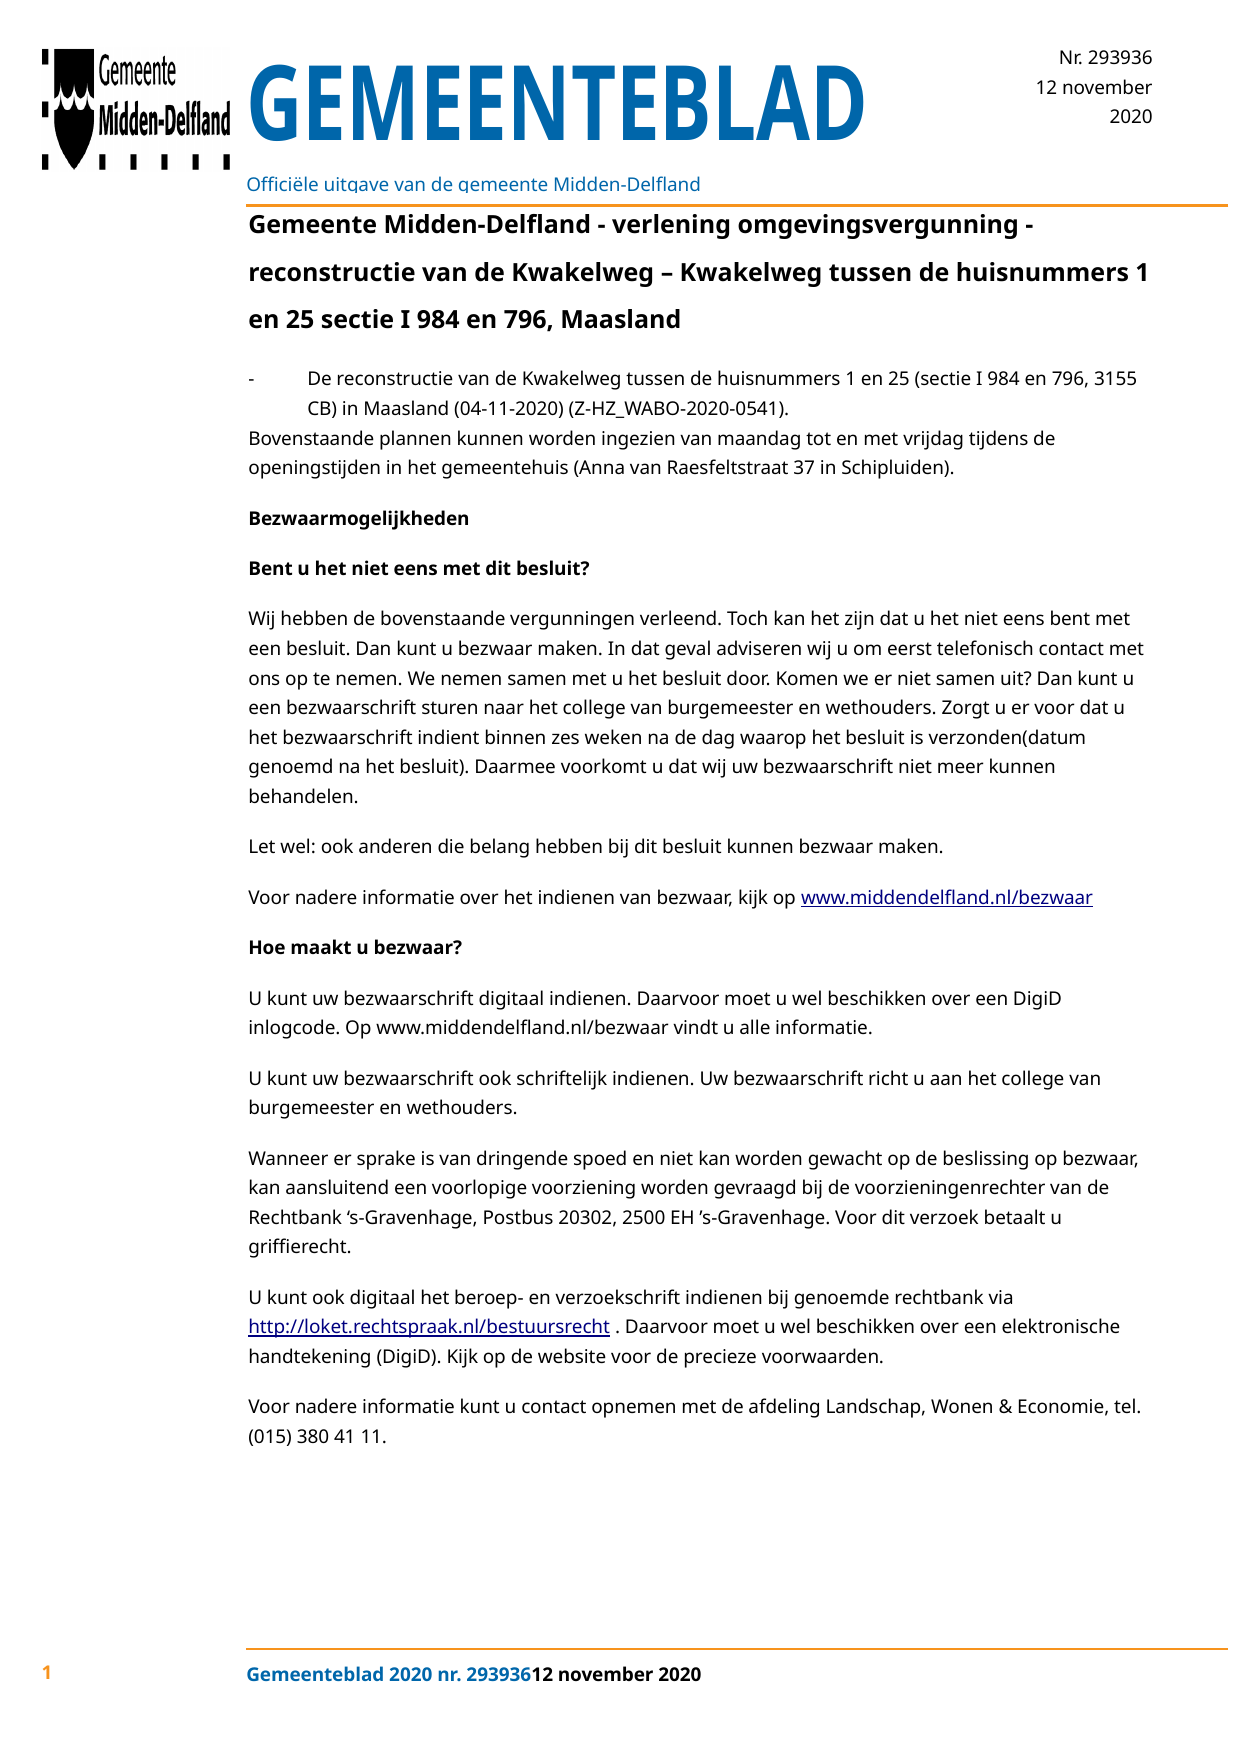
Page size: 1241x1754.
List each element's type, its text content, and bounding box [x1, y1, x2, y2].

text Voor nadere informatie kunt u contact opnemen met de afdeling Landschap, Wonen & Economie, tel. (015) 380 41 11. [248, 1393, 1152, 1449]
text Bent u het niet eens met dit besluit? [248, 555, 1152, 581]
text Gemeente Midden-Delfland - verlening omgevingsvergunning - reconstructie van de Kwakelweg – Kwakelweg tussen de huisnummers 1 en 25 sectie I 984 en 796, Maasland [248, 207, 1152, 336]
text U kunt uw bezwaarschrift ook schriftelijk indienen. Uw bezwaarschrift richt u aan het college van burgemeester en wethouders. [248, 1065, 1152, 1120]
text Bezwaarmogelijkheden [248, 505, 1152, 530]
list De reconstructie van de Kwakelweg tussen de huisnummers 1 en 25 (sectie I 984 en 796, 3155 CB) in Maasland (04-11-2020) (Z-HZ_WABO-2020-0541). [248, 366, 1152, 421]
text Let wel: ook anderen die belang hebben bij dit besluit kunnen bezwaar maken. [248, 833, 1152, 859]
picture [41, 47, 231, 172]
text Hoe maakt u bezwaar? [248, 934, 1152, 960]
text Wij hebben de bovenstaande vergunningen verleend. Toch kan het zijn dat u het niet eens bent met een besluit. Dan kunt u bezwaar maken. In dat geval adviseren wij u om eerst telefonisch contact met ons op te nemen. We nemen samen met u het besluit door. Komen we er niet samen uit? Dan kunt u een bezwaarschrift sturen naar het college van burgemeester en wethouders. Zorgt u er voor dat u het bezwaarschrift indient binnen zes weken na de dag waarop het besluit is verzonden(datum genoemd na het besluit). Daarmee voorkomt u dat wij uw bezwaarschrift niet meer kunnen behandelen. [248, 606, 1152, 809]
text Wanneer er sprake is van dringende spoed en niet kan worden gewacht op de beslissing op bezwaar, kan aansluitend een voorlopige voorziening worden gevraagd bij de voorzieningenrechter van de Rechtbank ‘s-Gravenhage, Postbus 20302, 2500 EH ’s-Gravenhage. Voor dit verzoek betaalt u griffierecht. [248, 1145, 1152, 1259]
text Voor nadere informatie over het indienen van bezwaar, kijk op www.middendelfland.nl/bezwaar [248, 884, 1152, 909]
text U kunt ook digitaal het beroep- en verzoekschrift indienen bij genoemde rechtbank via http://loket.rechtspraak.nl/bestuursrecht . Daarvoor moet u wel beschikken over een elektronische handtekening (DigiD). Kijk op de website voor de precieze voorwaarden. [248, 1284, 1152, 1369]
text Bovenstaande plannen kunnen worden ingezien van maandag tot en met vrijdag tijdens de openingstijden in het gemeentehuis (Anna van Raesfeltstraat 37 in Schipluiden). [248, 425, 1152, 480]
text U kunt uw bezwaarschrift digitaal indienen. Daarvoor moet u wel beschikken over een DigiD inlogcode. Op www.middendelfland.nl/bezwaar vindt u alle informatie. [248, 985, 1152, 1040]
